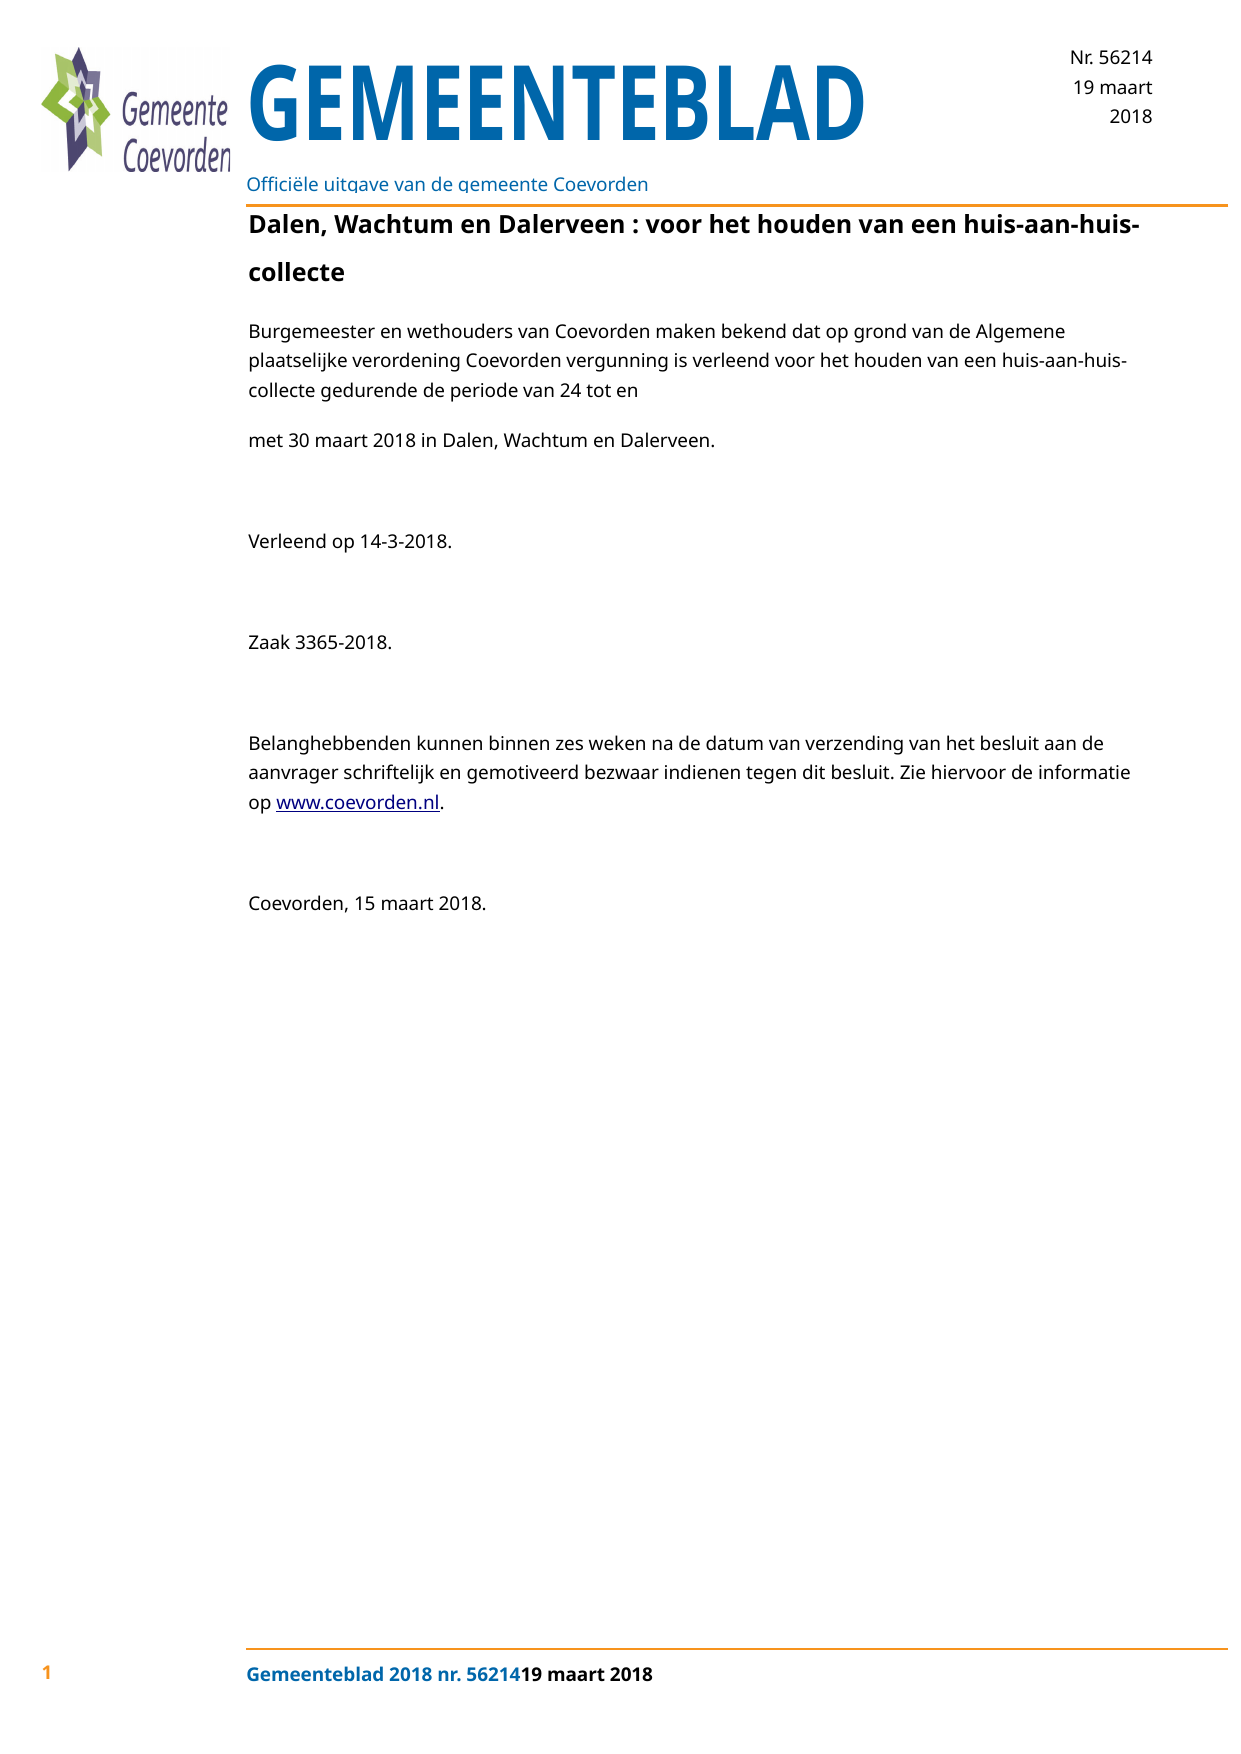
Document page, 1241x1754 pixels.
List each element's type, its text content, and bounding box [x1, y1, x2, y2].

text met 30 maart 2018 in Dalen, Wachtum en Dalerveen. [248, 427, 1152, 453]
text Verleend op 14-3-2018. [248, 528, 1152, 554]
text Zaak 3365-2018. [248, 629, 1152, 655]
text Dalen, Wachtum en Dalerveen : voor het houden van een huis-aan-huis-collecte [248, 207, 1152, 288]
picture [41, 47, 231, 172]
text Belanghebbenden kunnen binnen zes weken na de datum van verzending van het besluit aan de aanvrager schriftelijk en gemotiveerd bezwaar indienen tegen dit besluit. Zie hiervoor de informatie op www.coevorden.nl. [248, 730, 1152, 815]
text Burgemeester en wethouders van Coevorden maken bekend dat op grond van de Algemene plaatselijke verordening Coevorden vergunning is verleend voor het houden van een huis-aan-huis-collecte gedurende de periode van 24 tot en [248, 318, 1152, 403]
text Coevorden, 15 maart 2018. [248, 890, 1152, 916]
